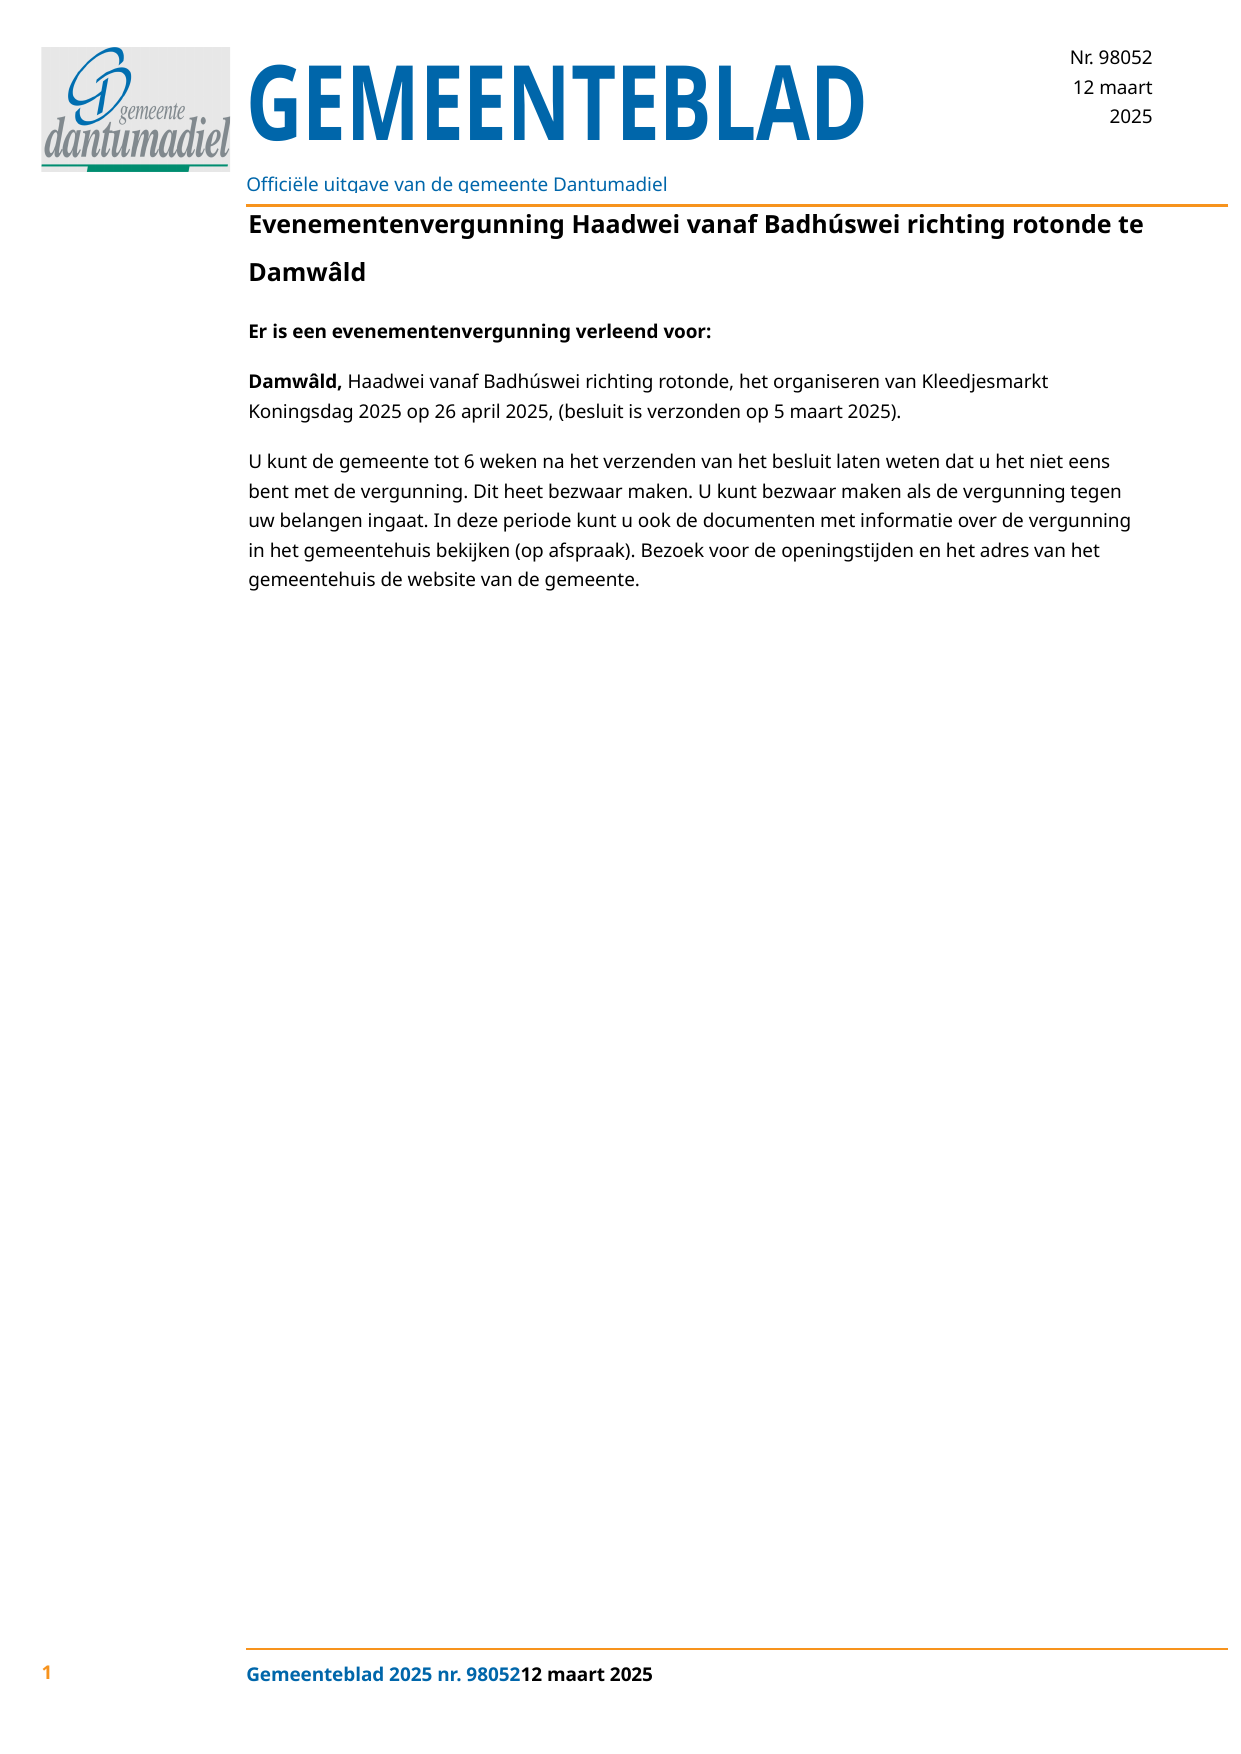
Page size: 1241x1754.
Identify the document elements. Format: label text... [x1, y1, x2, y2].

text Evenementenvergunning Haadwei vanaf Badhúswei richting rotonde te Damwâld [248, 207, 1152, 288]
picture [41, 47, 231, 172]
text U kunt de gemeente tot 6 weken na het verzenden van het besluit laten weten dat u het niet eens bent met de vergunning. Dit heet bezwaar maken. U kunt bezwaar maken als de vergunning tegen uw belangen ingaat. In deze periode kunt u ook de documenten met informatie over de vergunning in het gemeentehuis bekijken (op afspraak). Bezoek voor de openingstijden en het adres van het gemeentehuis de website van de gemeente. [248, 448, 1152, 592]
text Damwâld, Haadwei vanaf Badhúswei richting rotonde, het organiseren van Kleedjesmarkt Koningsdag 2025 op 26 april 2025, (besluit is verzonden op 5 maart 2025). [248, 368, 1152, 424]
text Er is een evenementenvergunning verleend voor: [248, 318, 1152, 344]
